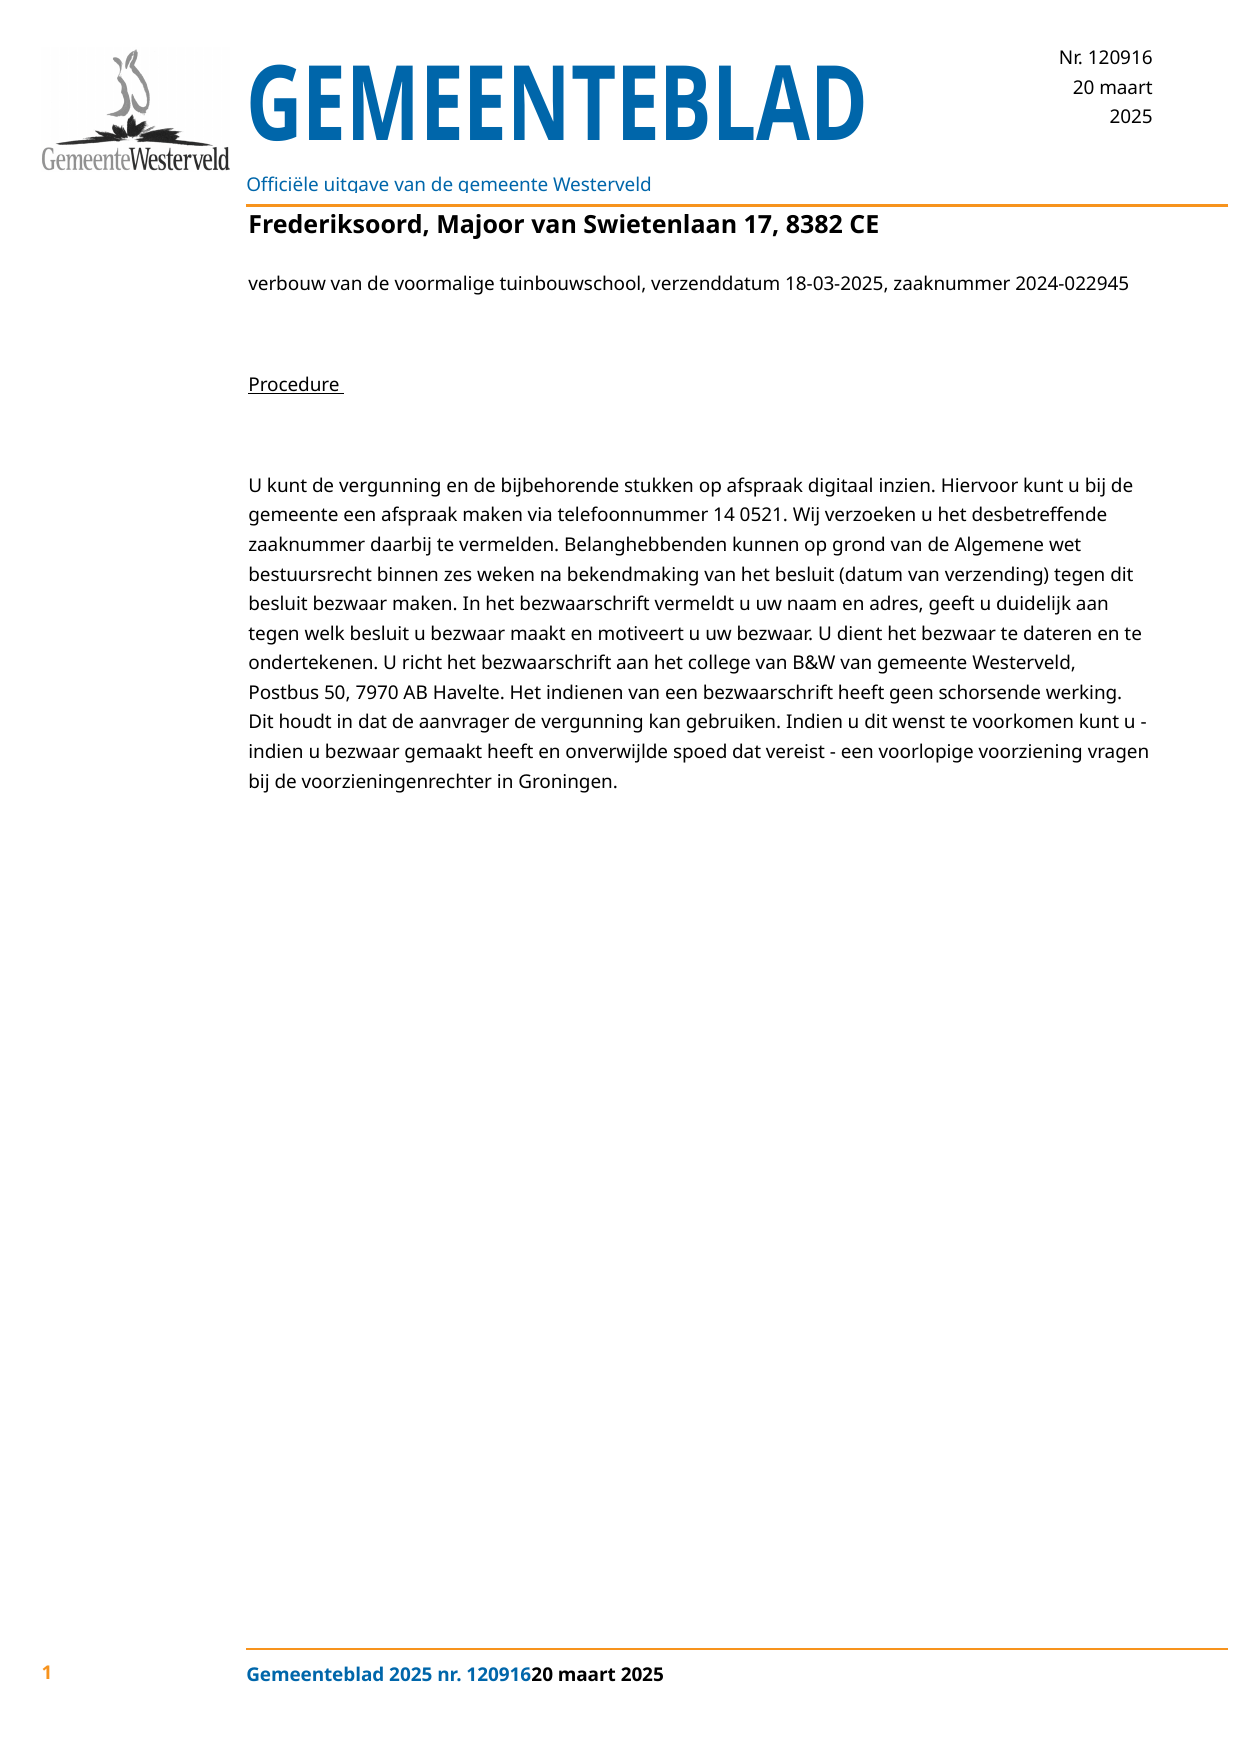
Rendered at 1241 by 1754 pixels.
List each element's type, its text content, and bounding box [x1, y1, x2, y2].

text verbouw van de voormalige tuinbouwschool, verzenddatum 18-03-2025, zaaknummer 2024-022945 [248, 270, 1152, 296]
text Frederiksoord, Majoor van Swietenlaan 17, 8382 CE [248, 207, 1152, 241]
text Procedure [248, 371, 1152, 397]
text U kunt de vergunning en de bijbehorende stukken op afspraak digitaal inzien. Hiervoor kunt u bij de gemeente een afspraak maken via telefoonnummer 14 0521. Wij verzoeken u het desbetreffende zaaknummer daarbij te vermelden. Belanghebbenden kunnen op grond van de Algemene wet bestuursrecht binnen zes weken na bekendmaking van het besluit (datum van verzending) tegen dit besluit bezwaar maken. In het bezwaarschrift vermeldt u uw naam en adres, geeft u duidelijk aan tegen welk besluit u bezwaar maakt en motiveert u uw bezwaar. U dient het bezwaar te dateren en te ondertekenen. U richt het bezwaarschrift aan het college van B&W van gemeente Westerveld, Postbus 50, 7970 AB Havelte. Het indienen van een bezwaarschrift heeft geen schorsende werking. Dit houdt in dat de aanvrager de vergunning kan gebruiken. Indien u dit wenst te voorkomen kunt u - indien u bezwaar gemaakt heeft en onverwijlde spoed dat vereist - een voorlopige voorziening vragen bij de voorzieningenrechter in Groningen. [248, 472, 1152, 793]
picture [41, 47, 231, 172]
